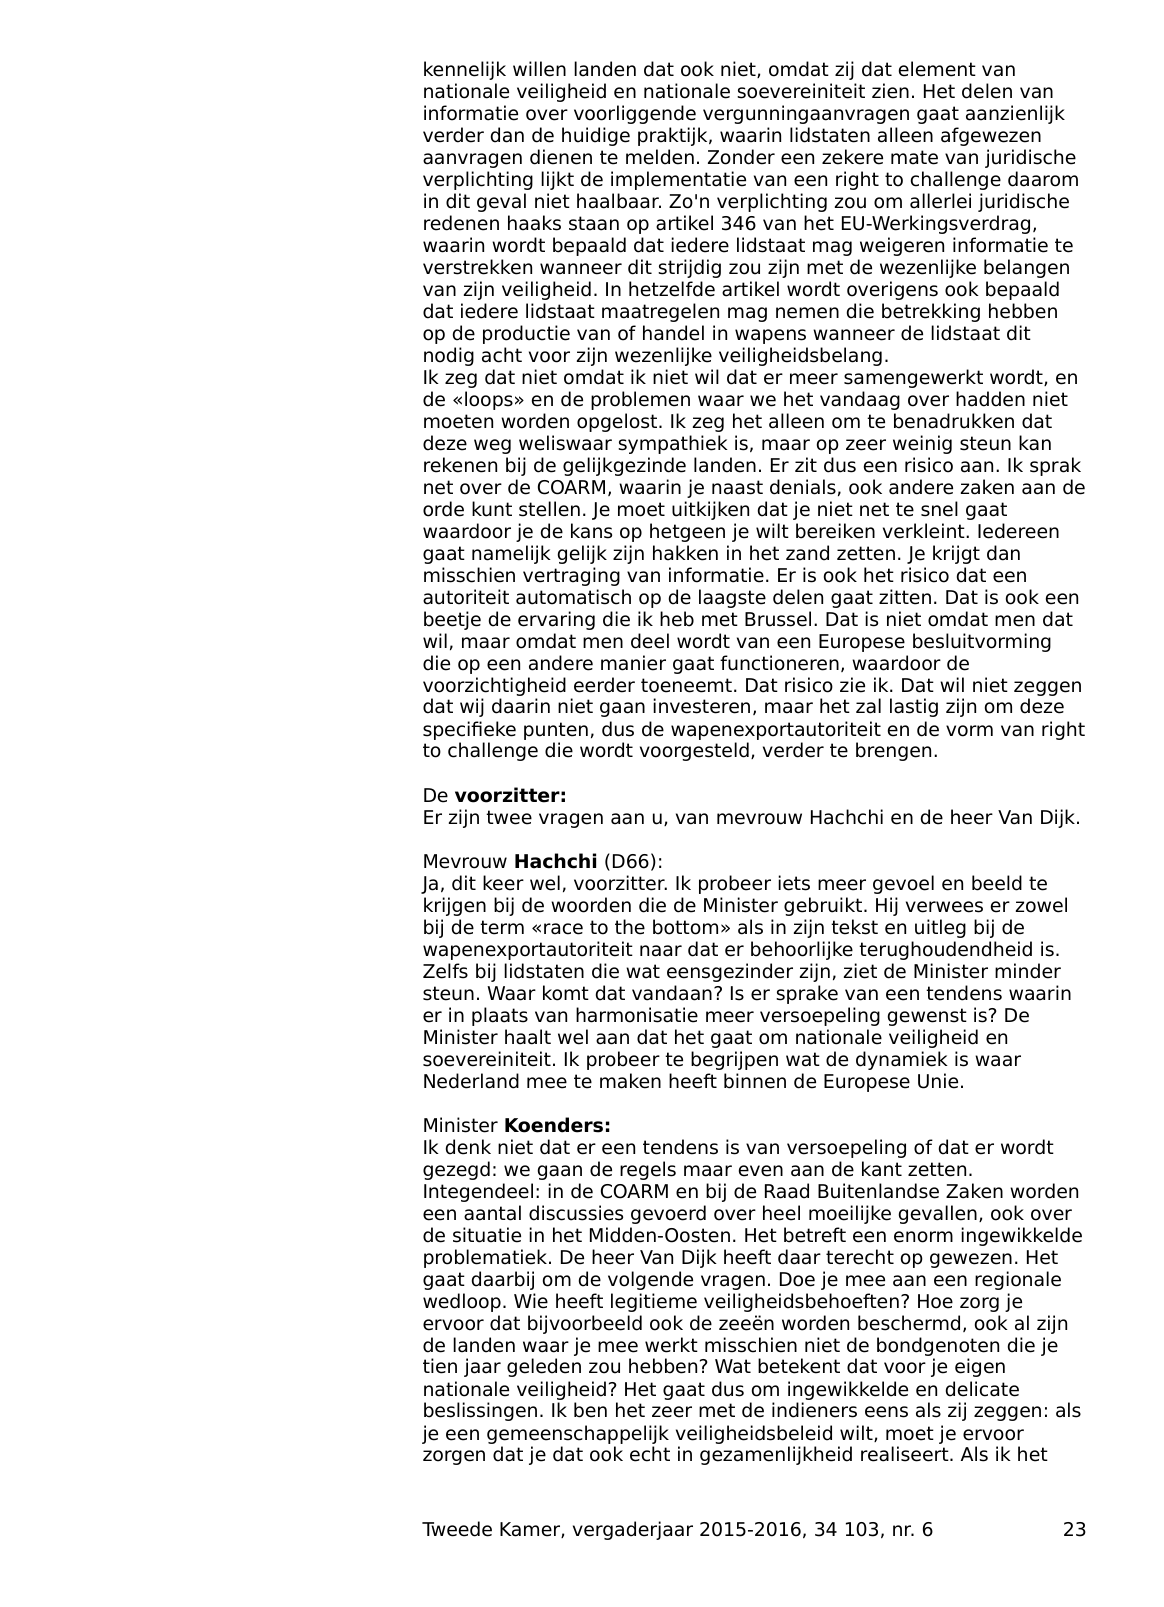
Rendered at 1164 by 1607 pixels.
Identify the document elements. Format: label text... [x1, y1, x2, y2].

text Minister Koenders: [422, 1115, 1087, 1137]
text kennelijk willen landen dat ook niet, omdat zij dat element van nationale veiligheid en nationale soevereiniteit zien. Het delen van informatie over voorliggende vergunningaanvragen gaat aanzienlijk verder dan de huidige praktijk, waarin lidstaten alleen afgewezen aanvragen dienen te melden. Zonder een zekere mate van juridische verplichting lijkt de implementatie van een right to challenge daarom in dit geval niet haalbaar. Zo'n verplichting zou om allerlei juridische redenen haaks staan op artikel 346 van het EU-Werkingsverdrag, waarin wordt bepaald dat iedere lidstaat mag weigeren informatie te verstrekken wanneer dit strijdig zou zijn met de wezenlijke belangen van zijn veiligheid. In hetzelfde artikel wordt overigens ook bepaald dat iedere lidstaat maatregelen mag nemen die betrekking hebben op de productie van of handel in wapens wanneer de lidstaat dit nodig acht voor zijn wezenlijke veiligheidsbelang. [422, 59, 1087, 367]
text Ik denk niet dat er een tendens is van versoepeling of dat er wordt gezegd: we gaan de regels maar even aan de kant zetten. Integendeel: in de COARM en bij de Raad Buitenlandse Zaken worden een aantal discussies gevoerd over heel moeilijke gevallen, ook over de situatie in het Midden-Oosten. Het betreft een enorm ingewikkelde problematiek. De heer Van Dijk heeft daar terecht op gewezen. Het gaat daarbij om de volgende vragen. Doe je mee aan een regionale wedloop. Wie heeft legitieme veiligheidsbehoeften? Hoe zorg je ervoor dat bijvoorbeeld ook de zeeën worden beschermd, ook al zijn de landen waar je mee werkt misschien niet de bondgenoten die je tien jaar geleden zou hebben? Wat betekent dat voor je eigen nationale veiligheid? Het gaat dus om ingewikkelde en delicate beslissingen. Ik ben het zeer met de indieners eens als zij zeggen: als je een gemeenschappelijk veiligheidsbeleid wilt, moet je ervoor zorgen dat je dat ook echt in gezamenlijkheid realiseert. Als ik het [422, 1137, 1087, 1466]
text Ja, dit keer wel, voorzitter. Ik probeer iets meer gevoel en beeld te krijgen bij de woorden die de Minister gebruikt. Hij verwees er zowel bij de term «race to the bottom» als in zijn tekst en uitleg bij de wapenexportautoriteit naar dat er behoorlijke terughoudendheid is. Zelfs bij lidstaten die wat eensgezinder zijn, ziet de Minister minder steun. Waar komt dat vandaan? Is er sprake van een tendens waarin er in plaats van harmonisatie meer versoepeling gewenst is? De Minister haalt wel aan dat het gaat om nationale veiligheid en soevereiniteit. Ik probeer te begrijpen wat de dynamiek is waar Nederland mee te maken heeft binnen de Europese Unie. [422, 873, 1087, 1092]
text De voorzitter: [422, 784, 1087, 807]
text Mevrouw Hachchi (D66): [422, 851, 1087, 873]
text Er zijn twee vragen aan u, van mevrouw Hachchi en de heer Van Dijk. [422, 807, 1087, 828]
text Ik zeg dat niet omdat ik niet wil dat er meer samengewerkt wordt, en de «loops» en de problemen waar we het vandaag over hadden niet moeten worden opgelost. Ik zeg het alleen om te benadrukken dat deze weg weliswaar sympathiek is, maar op zeer weinig steun kan rekenen bij de gelijkgezinde landen. Er zit dus een risico aan. Ik sprak net over de COARM, waarin je naast denials, ook andere zaken aan de orde kunt stellen. Je moet uitkijken dat je niet net te snel gaat waardoor je de kans op hetgeen je wilt bereiken verkleint. Iedereen gaat namelijk gelijk zijn hakken in het zand zetten. Je krijgt dan misschien vertraging van informatie. Er is ook het risico dat een autoriteit automatisch op de laagste delen gaat zitten. Dat is ook een beetje de ervaring die ik heb met Brussel. Dat is niet omdat men dat wil, maar omdat men deel wordt van een Europese besluitvorming die op een andere manier gaat functioneren, waardoor de voorzichtigheid eerder toeneemt. Dat risico zie ik. Dat wil niet zeggen dat wij daarin niet gaan investeren, maar het zal lastig zijn om deze specifieke punten, dus de wapenexportautoriteit en de vorm van right to challenge die wordt voorgesteld, verder te brengen. [422, 367, 1087, 762]
